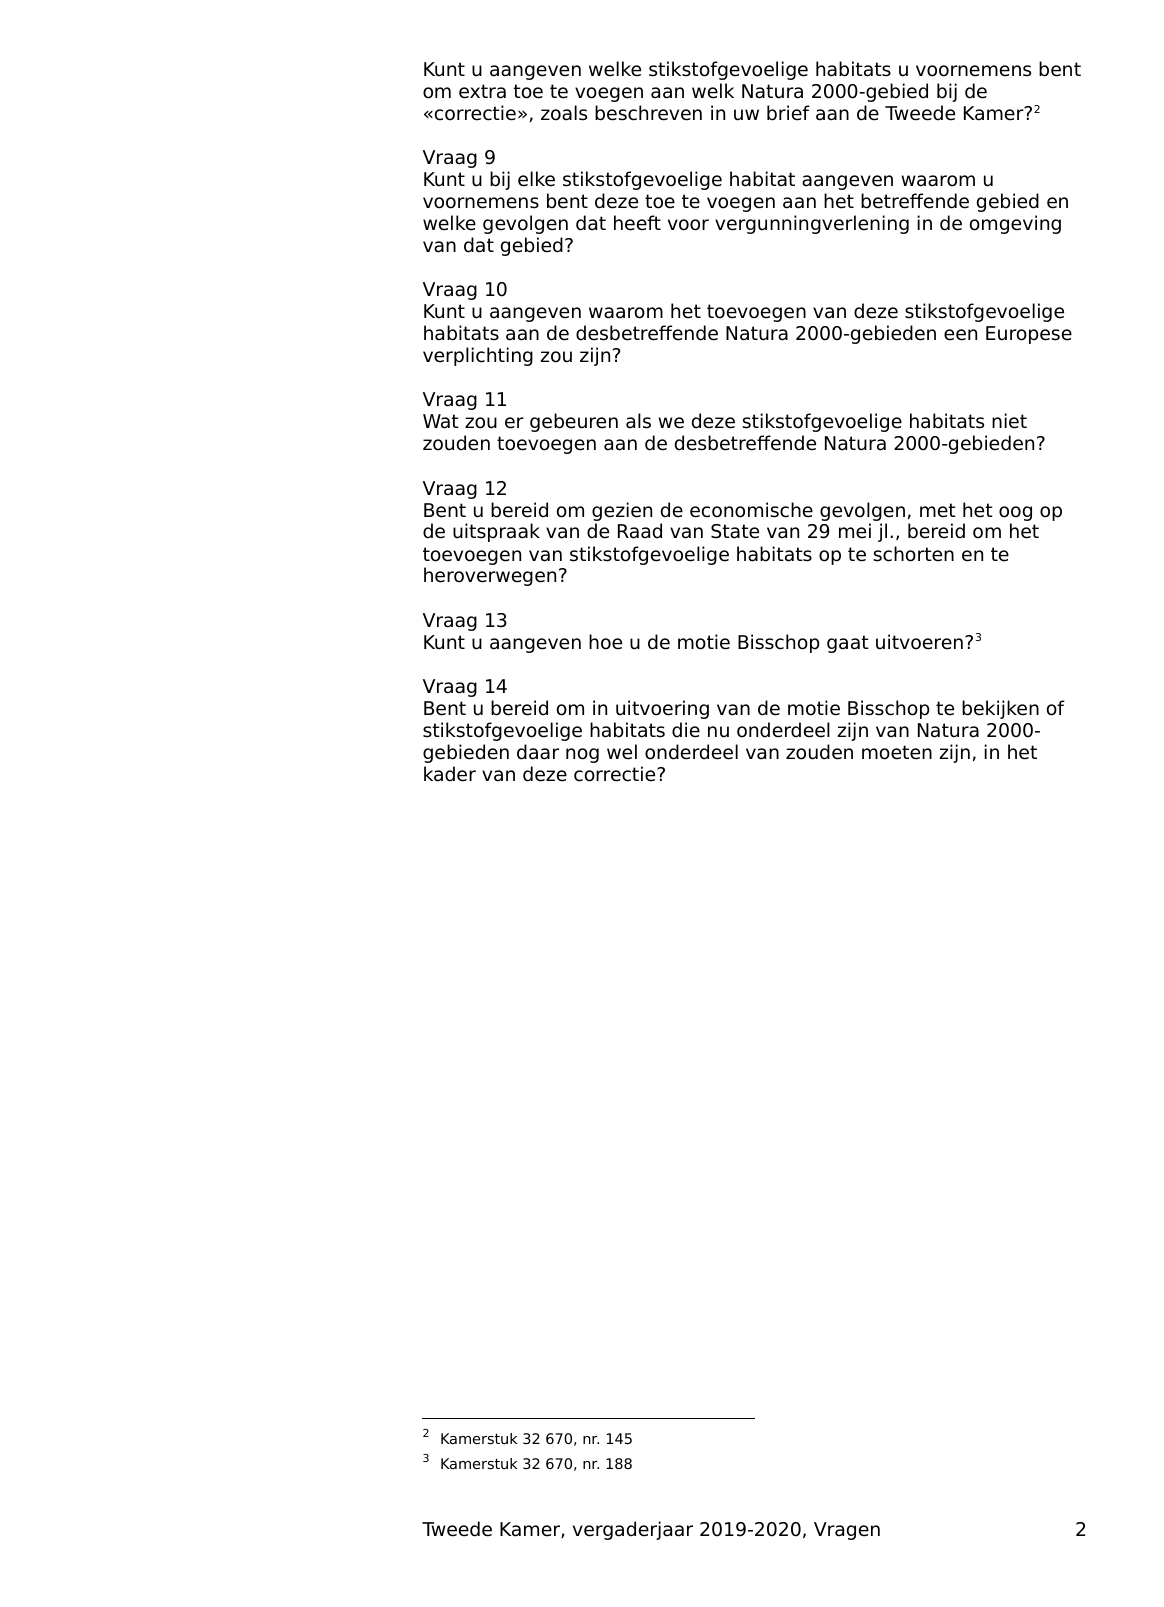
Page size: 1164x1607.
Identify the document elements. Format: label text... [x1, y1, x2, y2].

text Bent u bereid om in uitvoering van de motie Bisschop te bekijken of stikstofgevoelige habitats die nu onderdeel zijn van Natura 2000-gebieden daar nog wel onderdeel van zouden moeten zijn, in het kader van deze correctie? [422, 698, 1087, 786]
text Vraag 13 [422, 609, 1087, 632]
text Kunt u aangeven welke stikstofgevoelige habitats u voornemens bent om extra toe te voegen aan welk Natura 2000-gebied bij de «correctie», zoals beschreven in uw brief aan de Tweede Kamer? [422, 59, 1087, 125]
text Wat zou er gebeuren als we deze stikstofgevoelige habitats niet zouden toevoegen aan de desbetreffende Natura 2000-gebieden? [422, 411, 1087, 455]
text Kunt u aangeven waarom het toevoegen van deze stikstofgevoelige habitats aan de desbetreffende Natura 2000-gebieden een Europese verplichting zou zijn? [422, 301, 1087, 367]
text Kunt u aangeven hoe u de motie Bisschop gaat uitvoeren? [422, 632, 1087, 653]
text Vraag 11 [422, 389, 1087, 411]
text Bent u bereid om gezien de economische gevolgen, met het oog op de uitspraak van de Raad van State van 29 mei jl., bereid om het toevoegen van stikstofgevoelige habitats op te schorten en te heroverwegen? [422, 499, 1087, 587]
text Vraag 9 [422, 147, 1087, 169]
text Kunt u bij elke stikstofgevoelige habitat aangeven waarom u voornemens bent deze toe te voegen aan het betreffende gebied en welke gevolgen dat heeft voor vergunningverlening in de omgeving van dat gebied? [422, 169, 1087, 257]
text Kamerstuk 32 670, nr. 145 [422, 1427, 1087, 1449]
text Kamerstuk 32 670, nr. 188 [422, 1452, 1087, 1474]
text Vraag 10 [422, 279, 1087, 301]
text Vraag 12 [422, 477, 1087, 499]
text Vraag 14 [422, 676, 1087, 698]
